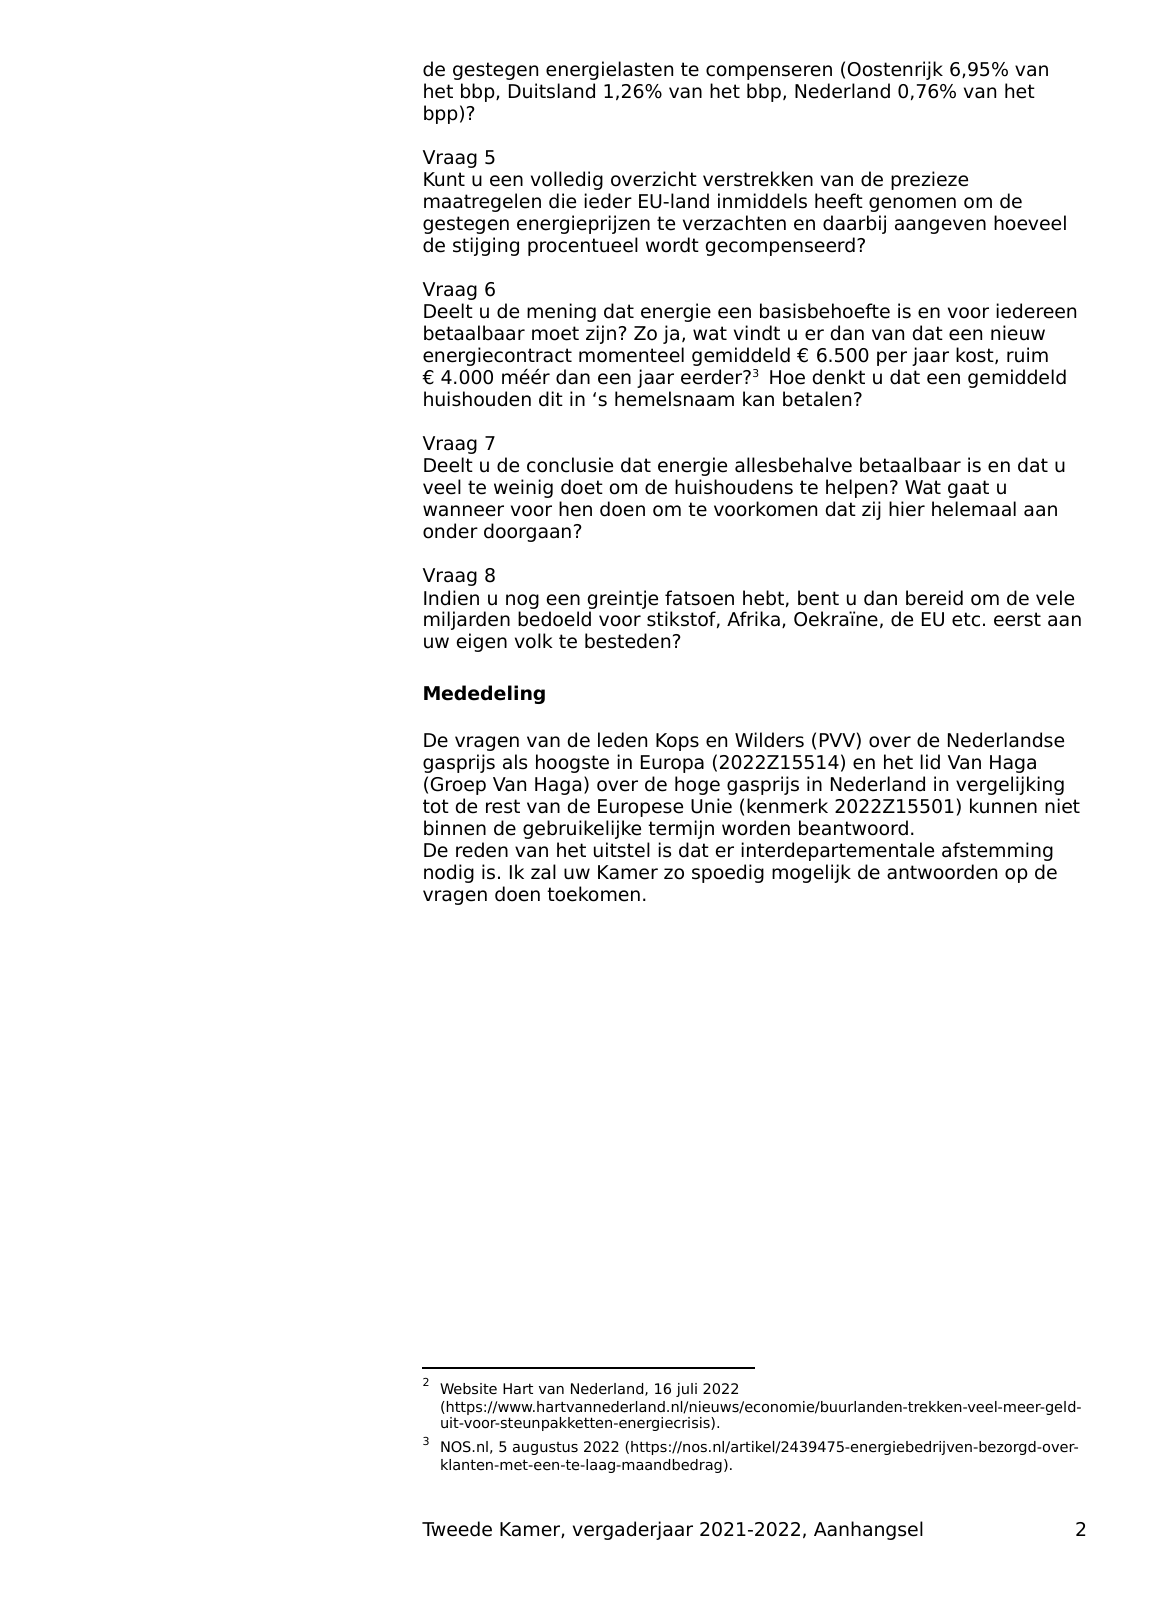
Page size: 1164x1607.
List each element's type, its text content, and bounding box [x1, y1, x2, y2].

subtitle Mededeling [422, 683, 1087, 705]
text De reden van het uitstel is dat er interdepartementale afstemming nodig is. Ik zal uw Kamer zo spoedig mogelijk de antwoorden op de vragen doen toekomen. [422, 840, 1087, 906]
text Kunt u een volledig overzicht verstrekken van de prezieze maatregelen die ieder EU-land inmiddels heeft genomen om de gestegen energieprijzen te verzachten en daarbij aangeven hoeveel de stijging procentueel wordt gecompenseerd? [422, 169, 1087, 257]
text Indien u nog een greintje fatsoen hebt, bent u dan bereid om de vele miljarden bedoeld voor stikstof, Afrika, Oekraïne, de EU etc. eerst aan uw eigen volk te besteden? [422, 587, 1087, 653]
text Deelt u de conclusie dat energie allesbehalve betaalbaar is en dat u veel te weinig doet om de huishoudens te helpen? Wat gaat u wanneer voor hen doen om te voorkomen dat zij hier helemaal aan onder doorgaan? [422, 455, 1087, 543]
text Website Hart van Nederland, 16 juli 2022 (https://www.hartvannederland.nl/nieuws/economie/buurlanden-trekken-veel-meer-geld-uit-voor-steunpakketten-energiecrisis). [422, 1377, 1087, 1432]
text Vraag 7 [422, 433, 1087, 455]
text Vraag 8 [422, 565, 1087, 587]
text de gestegen energielasten te compenseren (Oostenrijk 6,95% van het bbp, Duitsland 1,26% van het bbp, Nederland 0,76% van het bpp)? [422, 59, 1087, 125]
text De vragen van de leden Kops en Wilders (PVV) over de Nederlandse gasprijs als hoogste in Europa (2022Z15514) en het lid Van Haga (Groep Van Haga) over de hoge gasprijs in Nederland in vergelijking tot de rest van de Europese Unie (kenmerk 2022Z15501) kunnen niet binnen de gebruikelijke termijn worden beantwoord. [422, 730, 1087, 840]
text NOS.nl, 5 augustus 2022 (https://nos.nl/artikel/2439475-energiebedrijven-bezorgd-over-klanten-met-een-te-laag-maandbedrag). [422, 1435, 1087, 1474]
text Vraag 5 [422, 147, 1087, 169]
text Deelt u de mening dat energie een basisbehoefte is en voor iedereen betaalbaar moet zijn? Zo ja, wat vindt u er dan van dat een nieuw energiecontract momenteel gemiddeld € 6.500 per jaar kost, ruim € 4.000 méér dan een jaar eerder? Hoe denkt u dat een gemiddeld huishouden dit in ‘s hemelsnaam kan betalen? [422, 301, 1087, 411]
text Vraag 6 [422, 279, 1087, 301]
